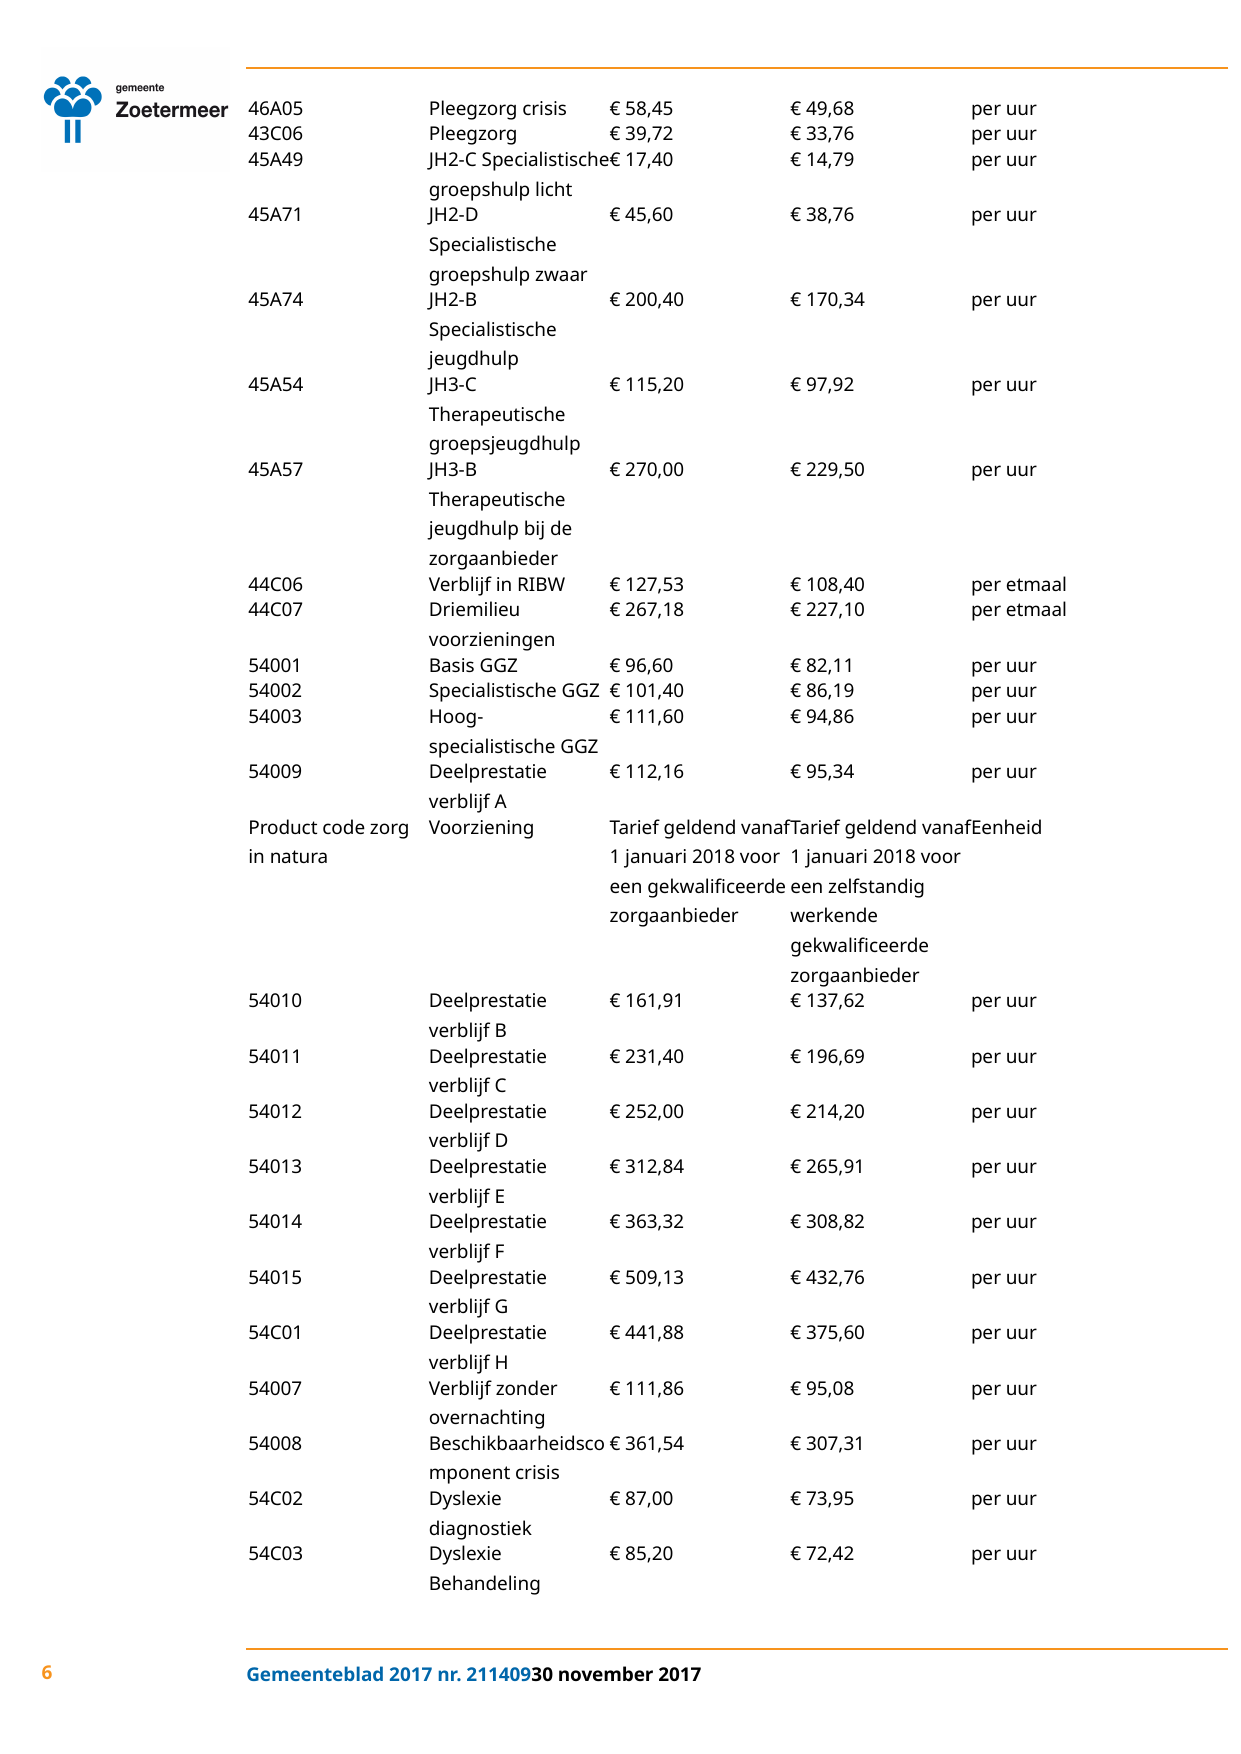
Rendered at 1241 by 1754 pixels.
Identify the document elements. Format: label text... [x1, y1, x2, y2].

table_cell Pleegzorg crisis [429, 95, 609, 121]
table_cell per uur [971, 1485, 1152, 1541]
table_cell Deelprestatie verblijf E [429, 1154, 609, 1209]
table_cell € 73,95 [790, 1485, 971, 1541]
table_cell per uur [971, 1154, 1152, 1209]
table_cell 45A71 [248, 202, 429, 286]
table_cell € 361,54 [609, 1430, 790, 1485]
table_cell Voorziening [429, 814, 609, 987]
table_cell € 229,50 [790, 456, 971, 571]
table_cell € 227,10 [790, 596, 971, 652]
table_cell 45A49 [248, 146, 429, 202]
table_cell per uur [971, 1209, 1152, 1264]
table_cell € 85,20 [609, 1541, 790, 1596]
table_cell 44C06 [248, 571, 429, 596]
table_cell JH3-C Therapeutische groepsjeugdhulp [429, 371, 609, 456]
table_cell per uur [971, 759, 1152, 814]
table_cell per uur [971, 146, 1152, 202]
table_cell € 200,40 [609, 286, 790, 371]
table_cell Pleegzorg [429, 121, 609, 146]
table_cell € 95,34 [790, 759, 971, 814]
table_cell per uur [971, 1319, 1152, 1375]
table_cell JH2-C Specialistische groepshulp licht [429, 146, 609, 202]
table_cell Driemilieu voorzieningen [429, 596, 609, 652]
table_cell Deelprestatie verblijf D [429, 1098, 609, 1153]
table_cell 44C07 [248, 596, 429, 652]
table_cell 54001 [248, 652, 429, 677]
table_cell € 267,18 [609, 596, 790, 652]
table_cell JH3-B Therapeutische jeugdhulp bij de zorgaanbieder [429, 456, 609, 571]
table_cell € 308,82 [790, 1209, 971, 1264]
table_cell Basis GGZ [429, 652, 609, 677]
table_cell € 58,45 [609, 95, 790, 121]
table_cell € 441,88 [609, 1319, 790, 1375]
table_cell € 137,62 [790, 988, 971, 1043]
table_cell 54007 [248, 1375, 429, 1430]
table_cell per uur [971, 1430, 1152, 1485]
table_cell per etmaal [971, 571, 1152, 596]
table_cell € 95,08 [790, 1375, 971, 1430]
table_cell Dyslexie Behandeling [429, 1541, 609, 1596]
table_cell € 87,00 [609, 1485, 790, 1541]
table_cell € 115,20 [609, 371, 790, 456]
table_cell € 86,19 [790, 678, 971, 703]
table_cell per uur [971, 202, 1152, 286]
table_cell Eenheid [971, 814, 1152, 987]
table_cell JH2-D Specialistische groepshulp zwaar [429, 202, 609, 286]
table_cell Beschikbaarheidscomponent crisis [429, 1430, 609, 1485]
table_cell € 96,60 [609, 652, 790, 677]
table_cell € 363,32 [609, 1209, 790, 1264]
table_cell 43C06 [248, 121, 429, 146]
table_cell Verblijf in RIBW [429, 571, 609, 596]
table_cell € 17,40 [609, 146, 790, 202]
table_cell 54014 [248, 1209, 429, 1264]
table_cell € 97,92 [790, 371, 971, 456]
table_cell 54002 [248, 678, 429, 703]
table_cell € 252,00 [609, 1098, 790, 1153]
table_cell Tarief geldend vanaf 1 januari 2018 voor een zelfstandig werkende gekwalificeerde zorgaanbieder [790, 814, 971, 987]
table_cell € 112,16 [609, 759, 790, 814]
table_cell € 270,00 [609, 456, 790, 571]
table_cell Deelprestatie verblijf B [429, 988, 609, 1043]
table_cell € 265,91 [790, 1154, 971, 1209]
table_cell 54009 [248, 759, 429, 814]
table_cell per uur [971, 456, 1152, 571]
table_cell Tarief geldend vanaf 1 januari 2018 voor een gekwalificeerde zorgaanbieder [609, 814, 790, 987]
table_cell € 45,60 [609, 202, 790, 286]
table_cell Deelprestatie verblijf H [429, 1319, 609, 1375]
table_cell per uur [971, 121, 1152, 146]
table_cell € 196,69 [790, 1043, 971, 1098]
table_cell 54C03 [248, 1541, 429, 1596]
table_cell 54015 [248, 1264, 429, 1319]
table_cell Verblijf zonder overnachting [429, 1375, 609, 1430]
table_cell € 312,84 [609, 1154, 790, 1209]
table_cell per uur [971, 371, 1152, 456]
table_cell 54C01 [248, 1319, 429, 1375]
table_cell € 108,40 [790, 571, 971, 596]
table_cell Dyslexie diagnostiek [429, 1485, 609, 1541]
table_cell 54013 [248, 1154, 429, 1209]
table_cell Hoog-specialistische GGZ [429, 703, 609, 758]
table_cell Deelprestatie verblijf G [429, 1264, 609, 1319]
table_cell € 231,40 [609, 1043, 790, 1098]
table_cell € 38,76 [790, 202, 971, 286]
table_cell € 49,68 [790, 95, 971, 121]
table_cell € 82,11 [790, 652, 971, 677]
table_cell 45A74 [248, 286, 429, 371]
table_cell € 72,42 [790, 1541, 971, 1596]
table_cell € 33,76 [790, 121, 971, 146]
picture [41, 47, 231, 172]
table_cell JH2-B Specialistische jeugdhulp [429, 286, 609, 371]
table_cell Deelprestatie verblijf F [429, 1209, 609, 1264]
table_cell € 170,34 [790, 286, 971, 371]
table_cell per uur [971, 678, 1152, 703]
table_cell 45A57 [248, 456, 429, 571]
table_cell 54003 [248, 703, 429, 758]
table_cell per uur [971, 1375, 1152, 1430]
table_cell 45A54 [248, 371, 429, 456]
table_cell per uur [971, 1541, 1152, 1596]
table_cell Deelprestatie verblijf A [429, 759, 609, 814]
table_cell € 111,86 [609, 1375, 790, 1430]
table_cell 54010 [248, 988, 429, 1043]
table_cell 54C02 [248, 1485, 429, 1541]
table_cell per etmaal [971, 596, 1152, 652]
table_cell 54012 [248, 1098, 429, 1153]
table_cell 54008 [248, 1430, 429, 1485]
table_cell per uur [971, 1043, 1152, 1098]
table_cell € 101,40 [609, 678, 790, 703]
table_cell per uur [971, 652, 1152, 677]
table_cell € 127,53 [609, 571, 790, 596]
table_cell Deelprestatie verblijf C [429, 1043, 609, 1098]
table_cell € 161,91 [609, 988, 790, 1043]
table_cell per uur [971, 95, 1152, 121]
table_cell 54011 [248, 1043, 429, 1098]
table_cell € 94,86 [790, 703, 971, 758]
table_cell € 307,31 [790, 1430, 971, 1485]
table_cell Product code zorg in natura [248, 814, 429, 987]
table_cell 46A05 [248, 95, 429, 121]
table_cell per uur [971, 286, 1152, 371]
table_cell Specialistische GGZ [429, 678, 609, 703]
table_cell per uur [971, 703, 1152, 758]
table_cell per uur [971, 1098, 1152, 1153]
table_cell € 432,76 [790, 1264, 971, 1319]
table_cell per uur [971, 988, 1152, 1043]
table_cell per uur [971, 1264, 1152, 1319]
table_cell € 509,13 [609, 1264, 790, 1319]
table_cell € 39,72 [609, 121, 790, 146]
table_cell € 375,60 [790, 1319, 971, 1375]
table_cell € 14,79 [790, 146, 971, 202]
table_cell € 111,60 [609, 703, 790, 758]
table_cell € 214,20 [790, 1098, 971, 1153]
